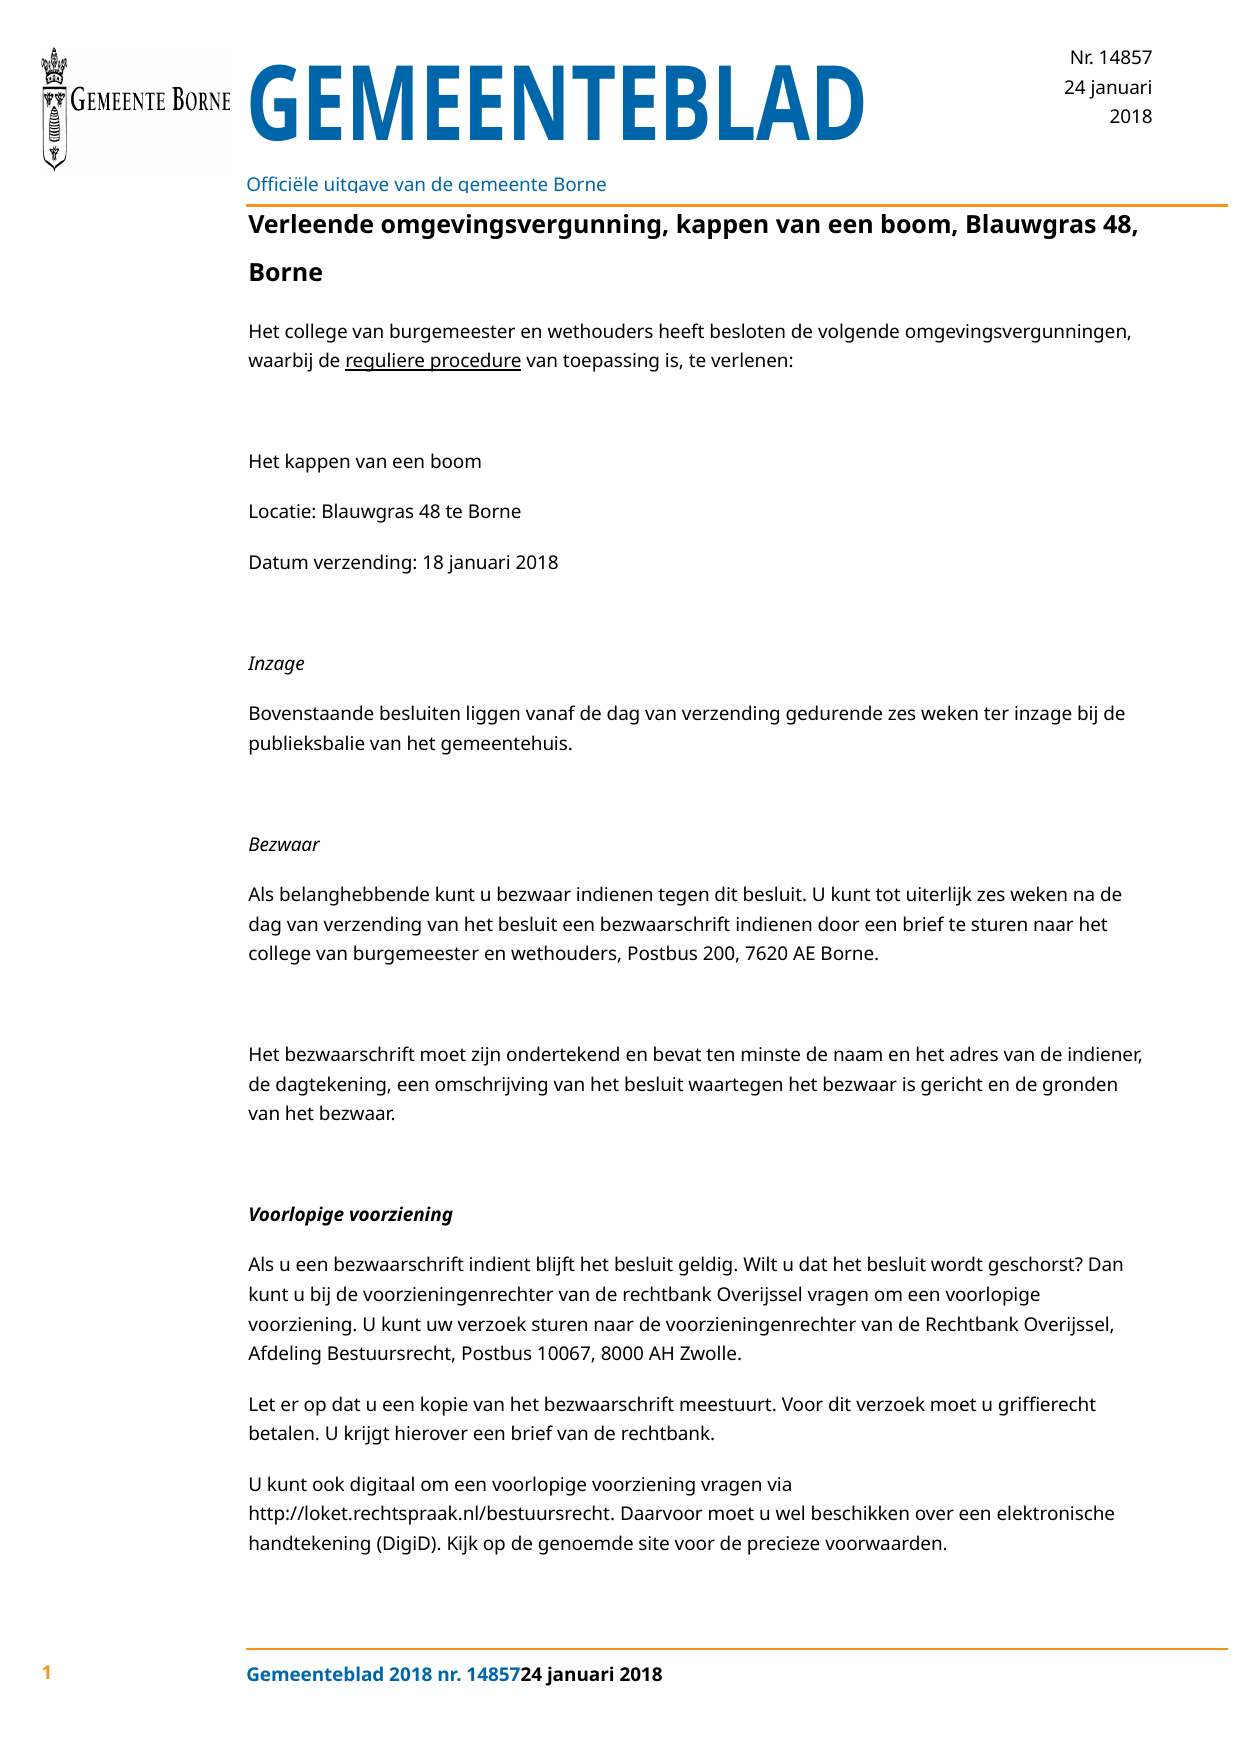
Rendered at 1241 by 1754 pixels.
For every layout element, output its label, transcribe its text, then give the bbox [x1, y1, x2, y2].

text Verleende omgevingsvergunning, kappen van een boom, Blauwgras 48, Borne [248, 207, 1152, 288]
text Inzage [248, 650, 1152, 676]
text U kunt ook digitaal om een voorlopige voorziening vragen via http://loket.rechtspraak.nl/bestuursrecht. Daarvoor moet u wel beschikken over een elektronische handtekening (DigiD). Kijk op de genoemde site voor de precieze voorwaarden. [248, 1471, 1152, 1556]
text Als belanghebbende kunt u bezwaar indienen tegen dit besluit. U kunt tot uiterlijk zes weken na de dag van verzending van het besluit een bezwaarschrift indienen door een brief te sturen naar het college van burgemeester en wethouders, Postbus 200, 7620 AE Borne. [248, 881, 1152, 966]
text Bovenstaande besluiten liggen vanaf de dag van verzending gedurende zes weken ter inzage bij de publieksbalie van het gemeentehuis. [248, 700, 1152, 756]
text Als u een bezwaarschrift indient blijft het besluit geldig. Wilt u dat het besluit wordt geschorst? Dan kunt u bij de voorzieningenrechter van de rechtbank Overijssel vragen om een voorlopige voorziening. U kunt uw verzoek sturen naar de voorzieningenrechter van de Rechtbank Overijssel, Afdeling Bestuursrecht, Postbus 10067, 8000 AH Zwolle. [248, 1252, 1152, 1366]
text Locatie: Blauwgras 48 te Borne [248, 499, 1152, 524]
picture [41, 47, 231, 172]
text Het college van burgemeester en wethouders heeft besloten de volgende omgevingsvergunningen, waarbij de reguliere procedure van toepassing is, te verlenen: [248, 318, 1152, 373]
text Het kappen van een boom [248, 448, 1152, 474]
text Voorlopige voorziening [248, 1201, 1152, 1227]
text Bezwaar [248, 831, 1152, 857]
text Datum verzending: 18 januari 2018 [248, 549, 1152, 575]
text Let er op dat u een kopie van het bezwaarschrift meestuurt. Voor dit verzoek moet u griffierecht betalen. U krijgt hierover een brief van de rechtbank. [248, 1391, 1152, 1446]
text Het bezwaarschrift moet zijn ondertekend en bevat ten minste de naam en het adres van de indiener, de dagtekening, een omschrijving van het besluit waartegen het bezwaar is gericht en de gronden van het bezwaar. [248, 1041, 1152, 1126]
